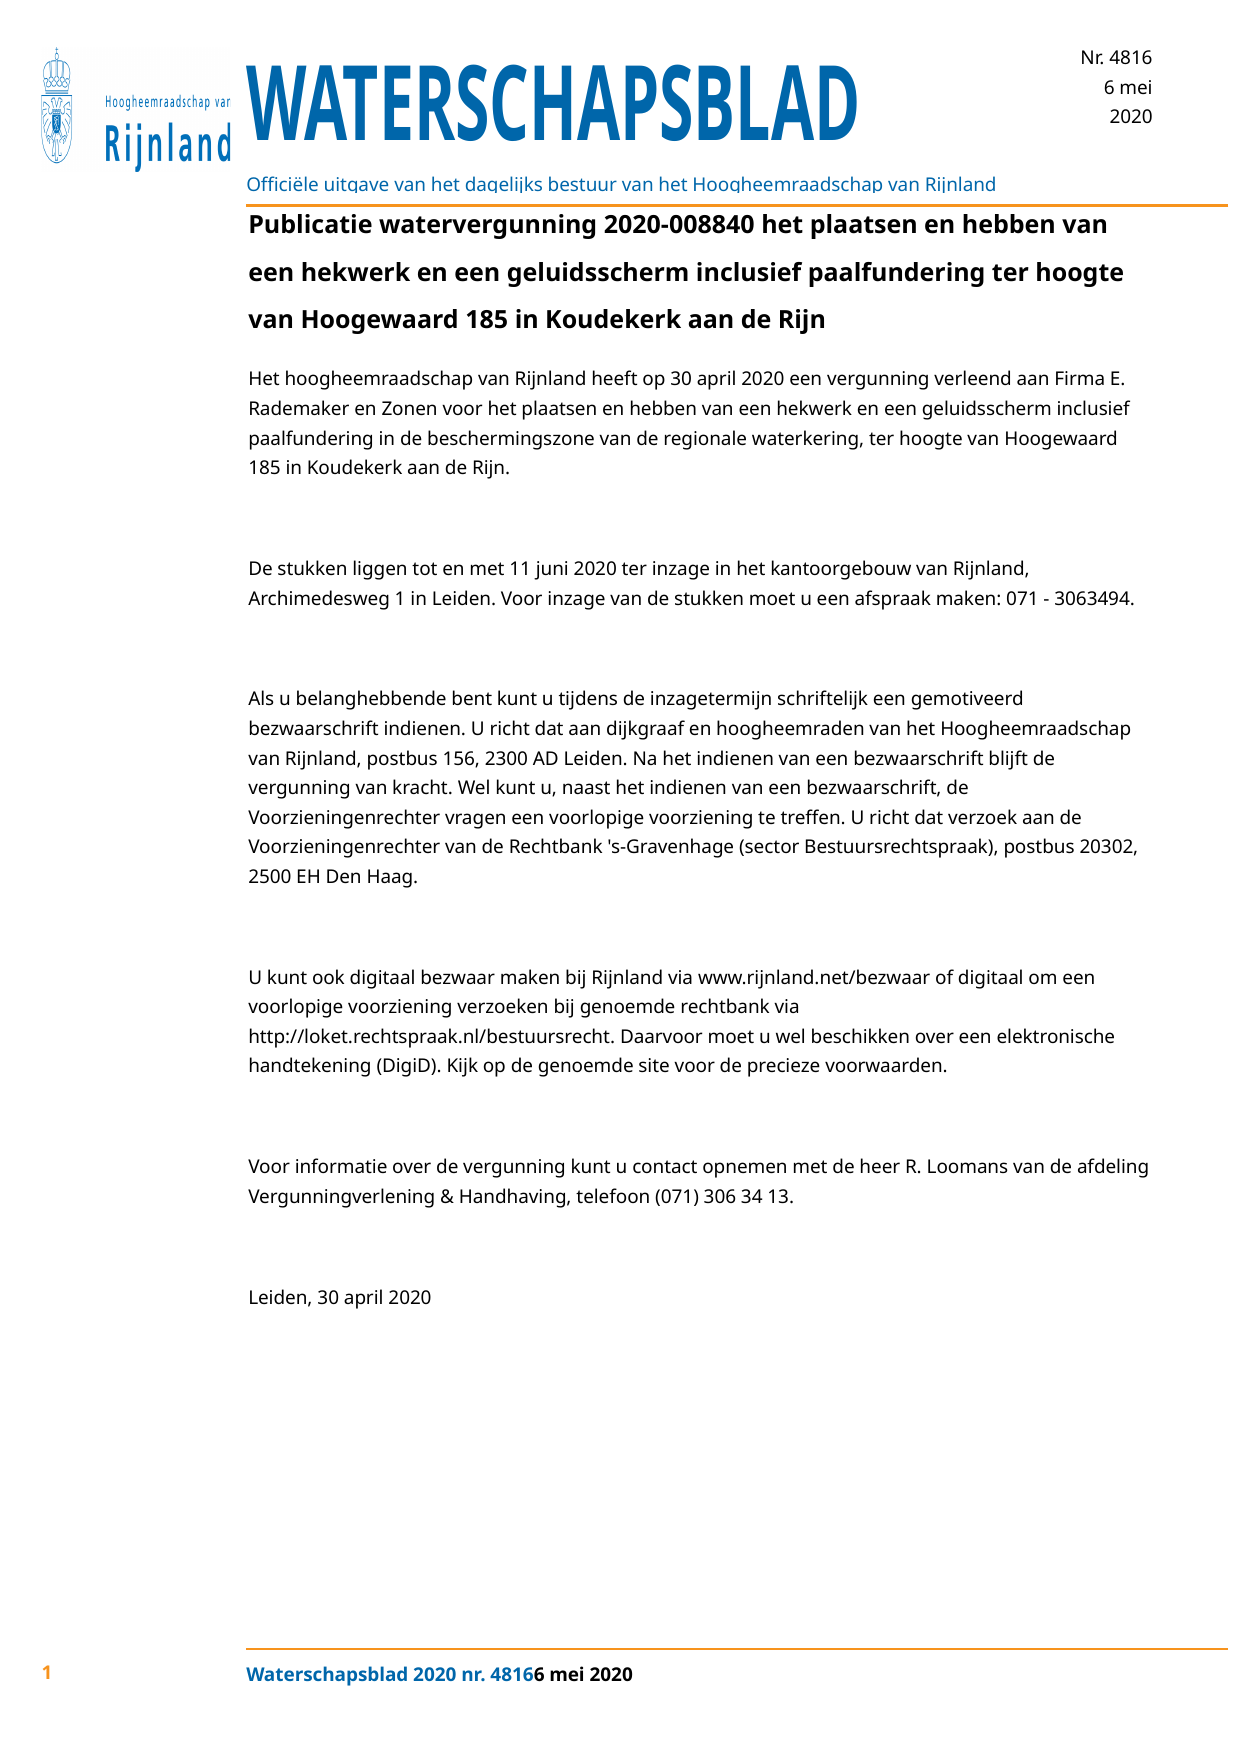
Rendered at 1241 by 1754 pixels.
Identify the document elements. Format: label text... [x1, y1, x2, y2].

text U kunt ook digitaal bezwaar maken bij Rijnland via www.rijnland.net/bezwaar of digitaal om een voorlopige voorziening verzoeken bij genoemde rechtbank via http://loket.rechtspraak.nl/bestuursrecht. Daarvoor moet u wel beschikken over een elektronische handtekening (DigiD). Kijk op de genoemde site voor de precieze voorwaarden. [248, 964, 1152, 1078]
picture [41, 47, 231, 172]
text Als u belanghebbende bent kunt u tijdens de inzagetermijn schriftelijk een gemotiveerd bezwaarschrift indienen. U richt dat aan dijkgraaf en hoogheemraden van het Hoogheemraadschap van Rijnland, postbus 156, 2300 AD Leiden. Na het indienen van een bezwaarschrift blijft de vergunning van kracht. Wel kunt u, naast het indienen van een bezwaarschrift, de Voorzieningenrechter vragen een voorlopige voorziening te treffen. U richt dat verzoek aan de Voorzieningenrechter van de Rechtbank 's-Gravenhage (sector Bestuursrechtspraak), postbus 20302, 2500 EH Den Haag. [248, 686, 1152, 889]
text De stukken liggen tot en met 11 juni 2020 ter inzage in het kantoorgebouw van Rijnland, Archimedesweg 1 in Leiden. Voor inzage van de stukken moet u een afspraak maken: 071 - 3063494. [248, 555, 1152, 610]
text Leiden, 30 april 2020 [248, 1284, 1152, 1309]
text Publicatie watervergunning 2020-008840 het plaatsen en hebben van een hekwerk en een geluidsscherm inclusief paalfundering ter hoogte van Hoogewaard 185 in Koudekerk aan de Rijn [248, 207, 1152, 336]
text Voor informatie over de vergunning kunt u contact opnemen met de heer R. Loomans van de afdeling Vergunningverlening & Handhaving, telefoon (071) 306 34 13. [248, 1153, 1152, 1209]
text Het hoogheemraadschap van Rijnland heeft op 30 april 2020 een vergunning verleend aan Firma E. Rademaker en Zonen voor het plaatsen en hebben van een hekwerk en een geluidsscherm inclusief paalfundering in de beschermingszone van de regionale waterkering, ter hoogte van Hoogewaard 185 in Koudekerk aan de Rijn. [248, 366, 1152, 480]
